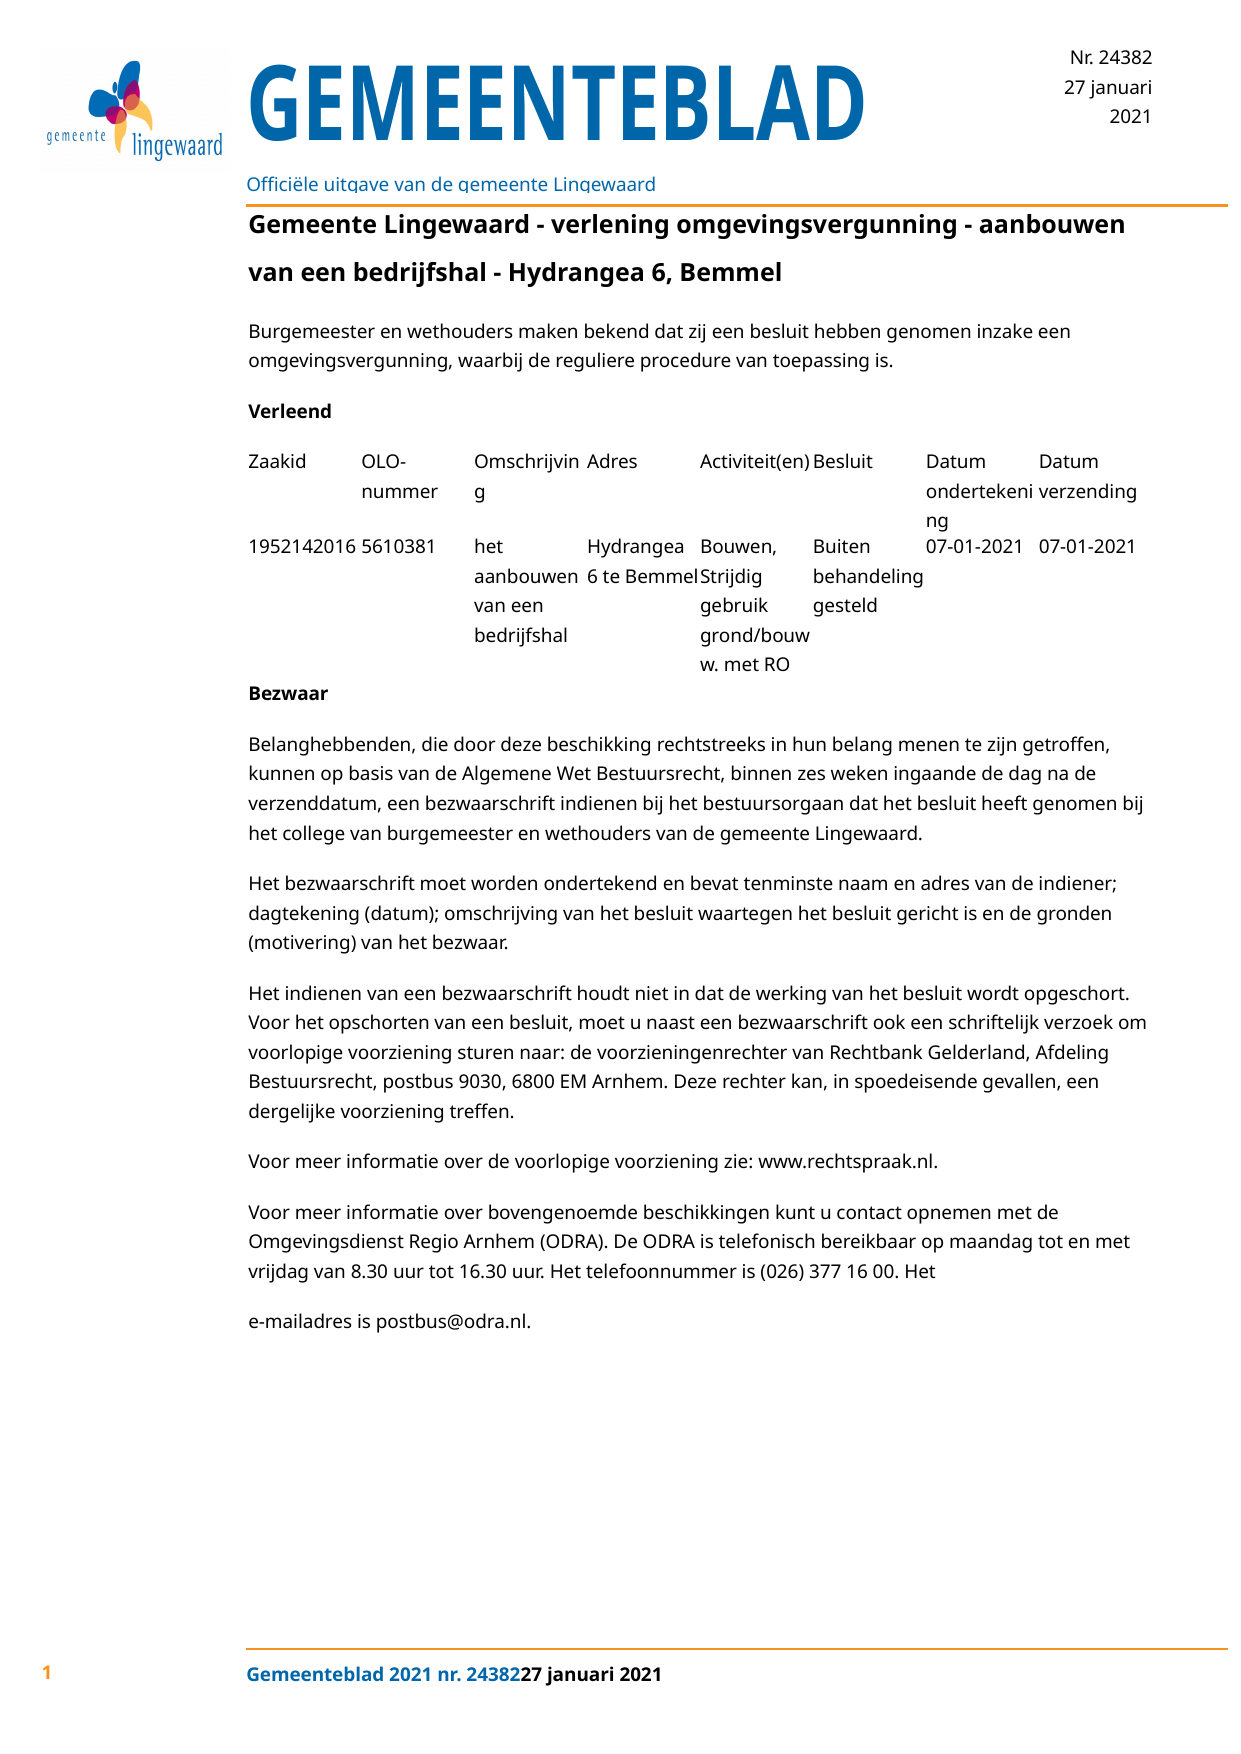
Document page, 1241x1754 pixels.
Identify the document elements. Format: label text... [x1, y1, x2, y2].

table_cell 1952142016 [248, 533, 361, 677]
table_header Zaakid [248, 449, 361, 533]
text e-mailadres is postbus@odra.nl. [248, 1308, 1152, 1334]
table_header Adres [587, 449, 700, 533]
table_cell Hydrangea 6 te Bemmel [587, 533, 700, 677]
table_header Datum verzending [1039, 449, 1152, 533]
text Bezwaar [248, 681, 1152, 706]
table_cell Bouwen, Strijdig gebruik grond/bouww. met RO [700, 533, 813, 677]
text Belanghebbenden, die door deze beschikking rechtstreeks in hun belang menen te zijn getroffen, kunnen op basis van de Algemene Wet Bestuursrecht, binnen zes weken ingaande de dag na de verzenddatum, een bezwaarschrift indienen bij het bestuursorgaan dat het besluit heeft genomen bij het college van burgemeester en wethouders van de gemeente Lingewaard. [248, 731, 1152, 846]
picture [41, 47, 231, 172]
table_header Besluit [813, 449, 926, 533]
text Burgemeester en wethouders maken bekend dat zij een besluit hebben genomen inzake een omgevingsvergunning, waarbij de reguliere procedure van toepassing is. [248, 318, 1152, 373]
table_header OLO-nummer [361, 449, 474, 533]
table_cell Buiten behandeling gesteld [813, 533, 926, 677]
text Verleend [248, 398, 1152, 424]
text Voor meer informatie over de voorlopige voorziening zie: www.rechtspraak.nl. [248, 1148, 1152, 1174]
table_header Datum ondertekening [926, 449, 1038, 533]
table_header Omschrijving [474, 449, 587, 533]
text Voor meer informatie over bovengenoemde beschikkingen kunt u contact opnemen met de Omgevingsdienst Regio Arnhem (ODRA). De ODRA is telefonisch bereikbaar op maandag tot en met vrijdag van 8.30 uur tot 16.30 uur. Het telefoonnummer is (026) 377 16 00. Het [248, 1199, 1152, 1284]
text Gemeente Lingewaard - verlening omgevingsvergunning - aanbouwen van een bedrijfshal - Hydrangea 6, Bemmel [248, 207, 1152, 288]
table_cell 07-01-2021 [1039, 533, 1152, 677]
table_cell 07-01-2021 [926, 533, 1038, 677]
table_cell het aanbouwen van een bedrijfshal [474, 533, 587, 677]
text Het indienen van een bezwaarschrift houdt niet in dat de werking van het besluit wordt opgeschort. Voor het opschorten van een besluit, moet u naast een bezwaarschrift ook een schriftelijk verzoek om voorlopige voorziening sturen naar: de voorzieningenrechter van Rechtbank Gelderland, Afdeling Bestuursrecht, postbus 9030, 6800 EM Arnhem. Deze rechter kan, in spoedeisende gevallen, een dergelijke voorziening treffen. [248, 980, 1152, 1124]
text Het bezwaarschrift moet worden ondertekend en bevat tenminste naam en adres van de indiener; dagtekening (datum); omschrijving van het besluit waartegen het besluit gericht is en de gronden (motivering) van het bezwaar. [248, 870, 1152, 955]
table_cell 5610381 [361, 533, 474, 677]
table_header Activiteit(en) [700, 449, 813, 533]
